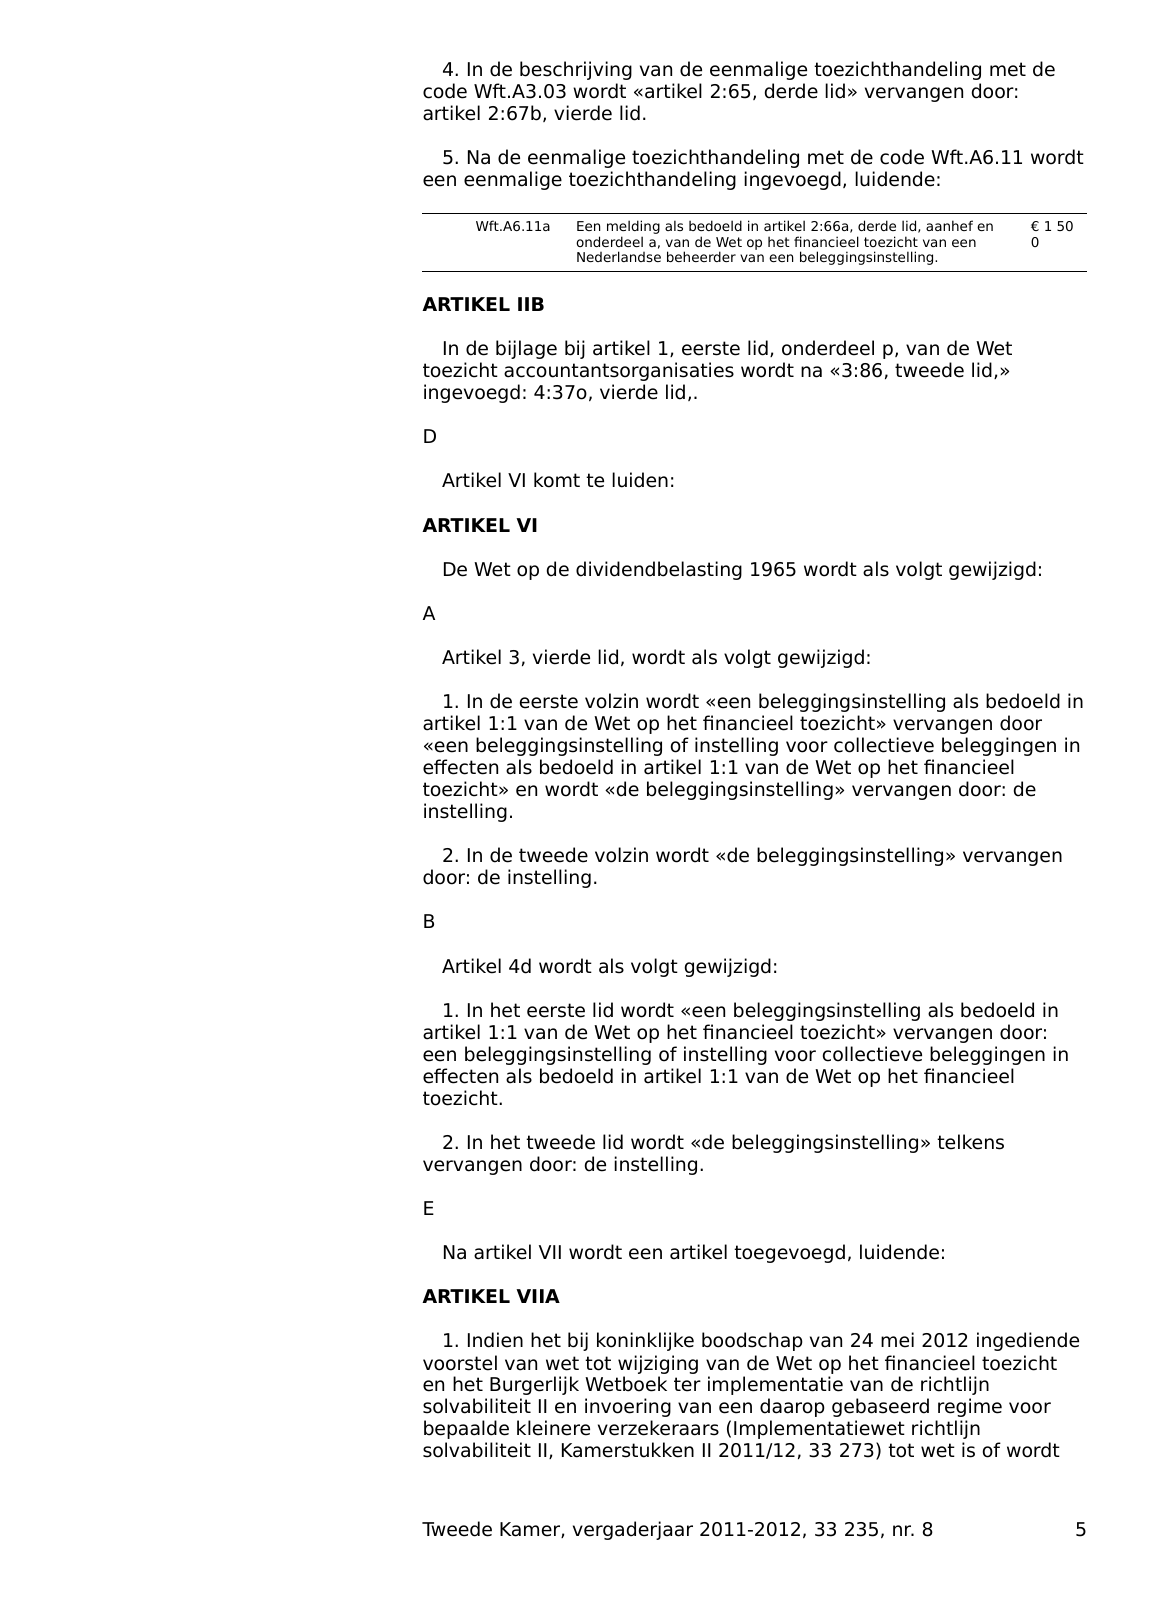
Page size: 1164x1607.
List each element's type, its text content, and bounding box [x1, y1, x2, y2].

text Artikel 3, vierde lid, wordt als volgt gewijzigd: [422, 647, 1087, 669]
text 1. In het eerste lid wordt «een beleggingsinstelling als bedoeld in artikel 1:1 van de Wet op het financieel toezicht» vervangen door: een beleggingsinstelling of instelling voor collectieve beleggingen in effecten als bedoeld in artikel 1:1 van de Wet op het financieel toezicht. [422, 1000, 1087, 1109]
subtitle ARTIKEL VI [422, 514, 1087, 536]
text 4. In de beschrijving van de eenmalige toezichthandeling met de code Wft.A3.03 wordt «artikel 2:65, derde lid» vervangen door: artikel 2:67b, vierde lid. [422, 59, 1087, 125]
table_header [422, 214, 469, 271]
text Artikel 4d wordt als volgt gewijzigd: [422, 956, 1087, 977]
text 5. Na de eenmalige toezichthandeling met de code Wft.A6.11 wordt een eenmalige toezichthandeling ingevoegd, luidende: [422, 147, 1087, 191]
text Na artikel VII wordt een artikel toegevoegd, luidende: [422, 1242, 1087, 1264]
text In de bijlage bij artikel 1, eerste lid, onderdeel p, van de Wet toezicht accountantsorganisaties wordt na «3:86, tweede lid,» ingevoegd: 4:37o, vierde lid,. [422, 338, 1087, 404]
text 2. In de tweede volzin wordt «de beleggingsinstelling» vervangen door: de instelling. [422, 845, 1087, 889]
table_header € 1 500 [1025, 214, 1087, 271]
subtitle ARTIKEL VIIA [422, 1286, 1087, 1308]
subtitle ARTIKEL IIB [422, 294, 1087, 316]
text 1. Indien het bij koninklijke boodschap van 24 mei 2012 ingediende voorstel van wet tot wijziging van de Wet op het financieel toezicht en het Burgerlijk Wetboek ter implementatie van de richtlijn solvabiliteit II en invoering van een daarop gebaseerd regime voor bepaalde kleinere verzekeraars (Implementatiewet richtlijn solvabiliteit II, Kamerstukken II 2011/12, 33 273) tot wet is of wordt [422, 1330, 1087, 1462]
subtitle E [422, 1198, 1087, 1220]
subtitle D [422, 426, 1087, 448]
text 2. In het tweede lid wordt «de beleggingsinstelling» telkens vervangen door: de instelling. [422, 1132, 1087, 1176]
text Artikel VI komt te luiden: [422, 470, 1087, 492]
subtitle B [422, 911, 1087, 933]
text De Wet op de dividendbelasting 1965 wordt als volgt gewijzigd: [422, 559, 1087, 581]
text 1. In de eerste volzin wordt «een beleggingsinstelling als bedoeld in artikel 1:1 van de Wet op het financieel toezicht» vervangen door «een beleggingsinstelling of instelling voor collectieve beleggingen in effecten als bedoeld in artikel 1:1 van de Wet op het financieel toezicht» en wordt «de beleggingsinstelling» vervangen door: de instelling. [422, 691, 1087, 823]
table_header Wft.A6.11a [470, 214, 570, 271]
table_header Een melding als bedoeld in artikel 2:66a, derde lid, aanhef en onderdeel a, van de Wet op het financieel toezicht van een Nederlandse beheerder van een beleggingsinstelling. [570, 214, 1024, 271]
subtitle A [422, 603, 1087, 625]
